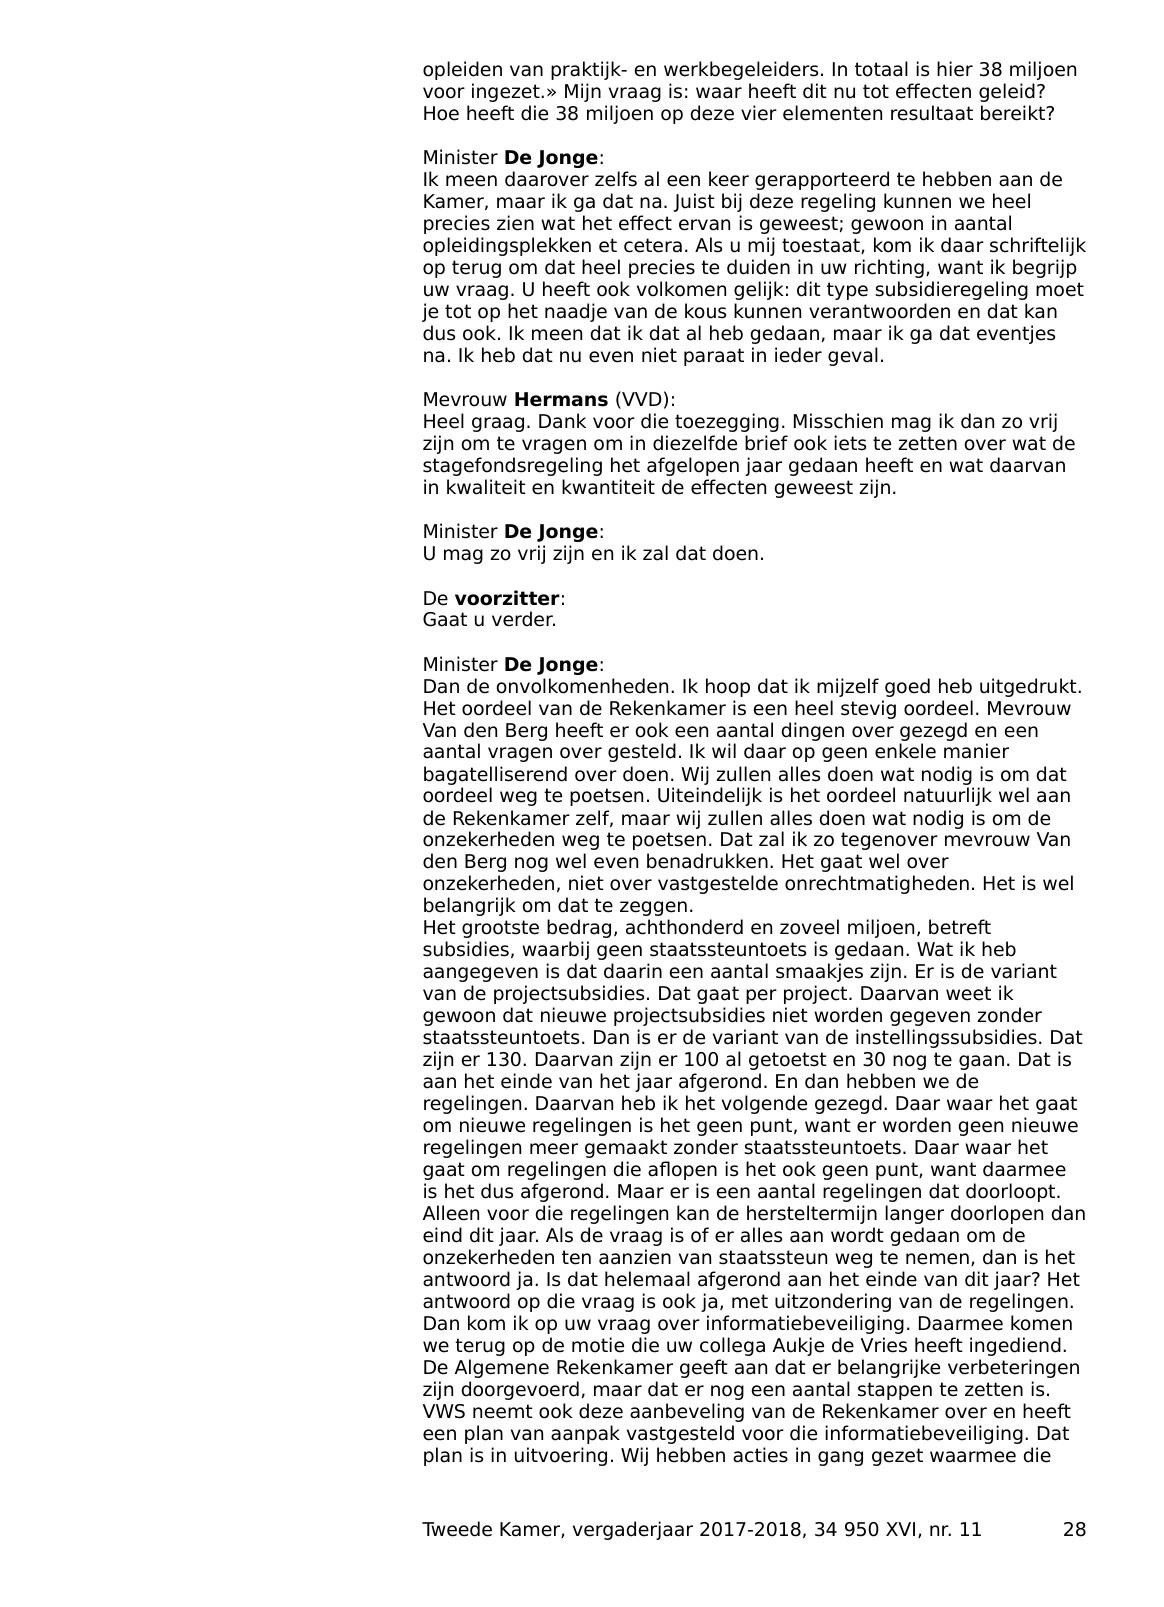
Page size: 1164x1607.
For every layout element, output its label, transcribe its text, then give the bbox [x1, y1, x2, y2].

text Dan de onvolkomenheden. Ik hoop dat ik mijzelf goed heb uitgedrukt. Het oordeel van de Rekenkamer is een heel stevig oordeel. Mevrouw Van den Berg heeft er ook een aantal dingen over gezegd en een aantal vragen over gesteld. Ik wil daar op geen enkele manier bagatelliserend over doen. Wij zullen alles doen wat nodig is om dat oordeel weg te poetsen. Uiteindelijk is het oordeel natuurlijk wel aan de Rekenkamer zelf, maar wij zullen alles doen wat nodig is om de onzekerheden weg te poetsen. Dat zal ik zo tegenover mevrouw Van den Berg nog wel even benadrukken. Het gaat wel over onzekerheden, niet over vastgestelde onrechtmatigheden. Het is wel belangrijk om dat te zeggen. [422, 676, 1087, 917]
text Mevrouw Hermans (VVD): [422, 389, 1087, 411]
text opleiden van praktijk- en werkbegeleiders. In totaal is hier 38 miljoen voor ingezet.» Mijn vraag is: waar heeft dit nu tot effecten geleid? Hoe heeft die 38 miljoen op deze vier elementen resultaat bereikt? [422, 59, 1087, 125]
text Heel graag. Dank voor die toezegging. Misschien mag ik dan zo vrij zijn om te vragen om in diezelfde brief ook iets te zetten over wat de stagefondsregeling het afgelopen jaar gedaan heeft en wat daarvan in kwaliteit en kwantiteit de effecten geweest zijn. [422, 411, 1087, 499]
text Minister De Jonge: [422, 147, 1087, 169]
text Minister De Jonge: [422, 521, 1087, 543]
text Gaat u verder. [422, 609, 1087, 631]
text De voorzitter: [422, 587, 1087, 609]
text Dan kom ik op uw vraag over informatiebeveiliging. Daarmee komen we terug op de motie die uw collega Aukje de Vries heeft ingediend. De Algemene Rekenkamer geeft aan dat er belangrijke verbeteringen zijn doorgevoerd, maar dat er nog een aantal stappen te zetten is. VWS neemt ook deze aanbeveling van de Rekenkamer over en heeft een plan van aanpak vastgesteld voor die informatiebeveiliging. Dat plan is in uitvoering. Wij hebben acties in gang gezet waarmee die [422, 1313, 1087, 1467]
text Ik meen daarover zelfs al een keer gerapporteerd te hebben aan de Kamer, maar ik ga dat na. Juist bij deze regeling kunnen we heel precies zien wat het effect ervan is geweest; gewoon in aantal opleidingsplekken et cetera. Als u mij toestaat, kom ik daar schriftelijk op terug om dat heel precies te duiden in uw richting, want ik begrijp uw vraag. U heeft ook volkomen gelijk: dit type subsidieregeling moet je tot op het naadje van de kous kunnen verantwoorden en dat kan dus ook. Ik meen dat ik dat al heb gedaan, maar ik ga dat eventjes na. Ik heb dat nu even niet paraat in ieder geval. [422, 169, 1087, 367]
text Het grootste bedrag, achthonderd en zoveel miljoen, betreft subsidies, waarbij geen staatssteuntoets is gedaan. Wat ik heb aangegeven is dat daarin een aantal smaakjes zijn. Er is de variant van de projectsubsidies. Dat gaat per project. Daarvan weet ik gewoon dat nieuwe projectsubsidies niet worden gegeven zonder staatssteuntoets. Dan is er de variant van de instellingssubsidies. Dat zijn er 130. Daarvan zijn er 100 al getoetst en 30 nog te gaan. Dat is aan het einde van het jaar afgerond. En dan hebben we de regelingen. Daarvan heb ik het volgende gezegd. Daar waar het gaat om nieuwe regelingen is het geen punt, want er worden geen nieuwe regelingen meer gemaakt zonder staatssteuntoets. Daar waar het gaat om regelingen die aflopen is het ook geen punt, want daarmee is het dus afgerond. Maar er is een aantal regelingen dat doorloopt. Alleen voor die regelingen kan de hersteltermijn langer doorlopen dan eind dit jaar. Als de vraag is of er alles aan wordt gedaan om de onzekerheden ten aanzien van staatssteun weg te nemen, dan is het antwoord ja. Is dat helemaal afgerond aan het einde van dit jaar? Het antwoord op die vraag is ook ja, met uitzondering van de regelingen. [422, 917, 1087, 1313]
text Minister De Jonge: [422, 653, 1087, 676]
text U mag zo vrij zijn en ik zal dat doen. [422, 543, 1087, 565]
